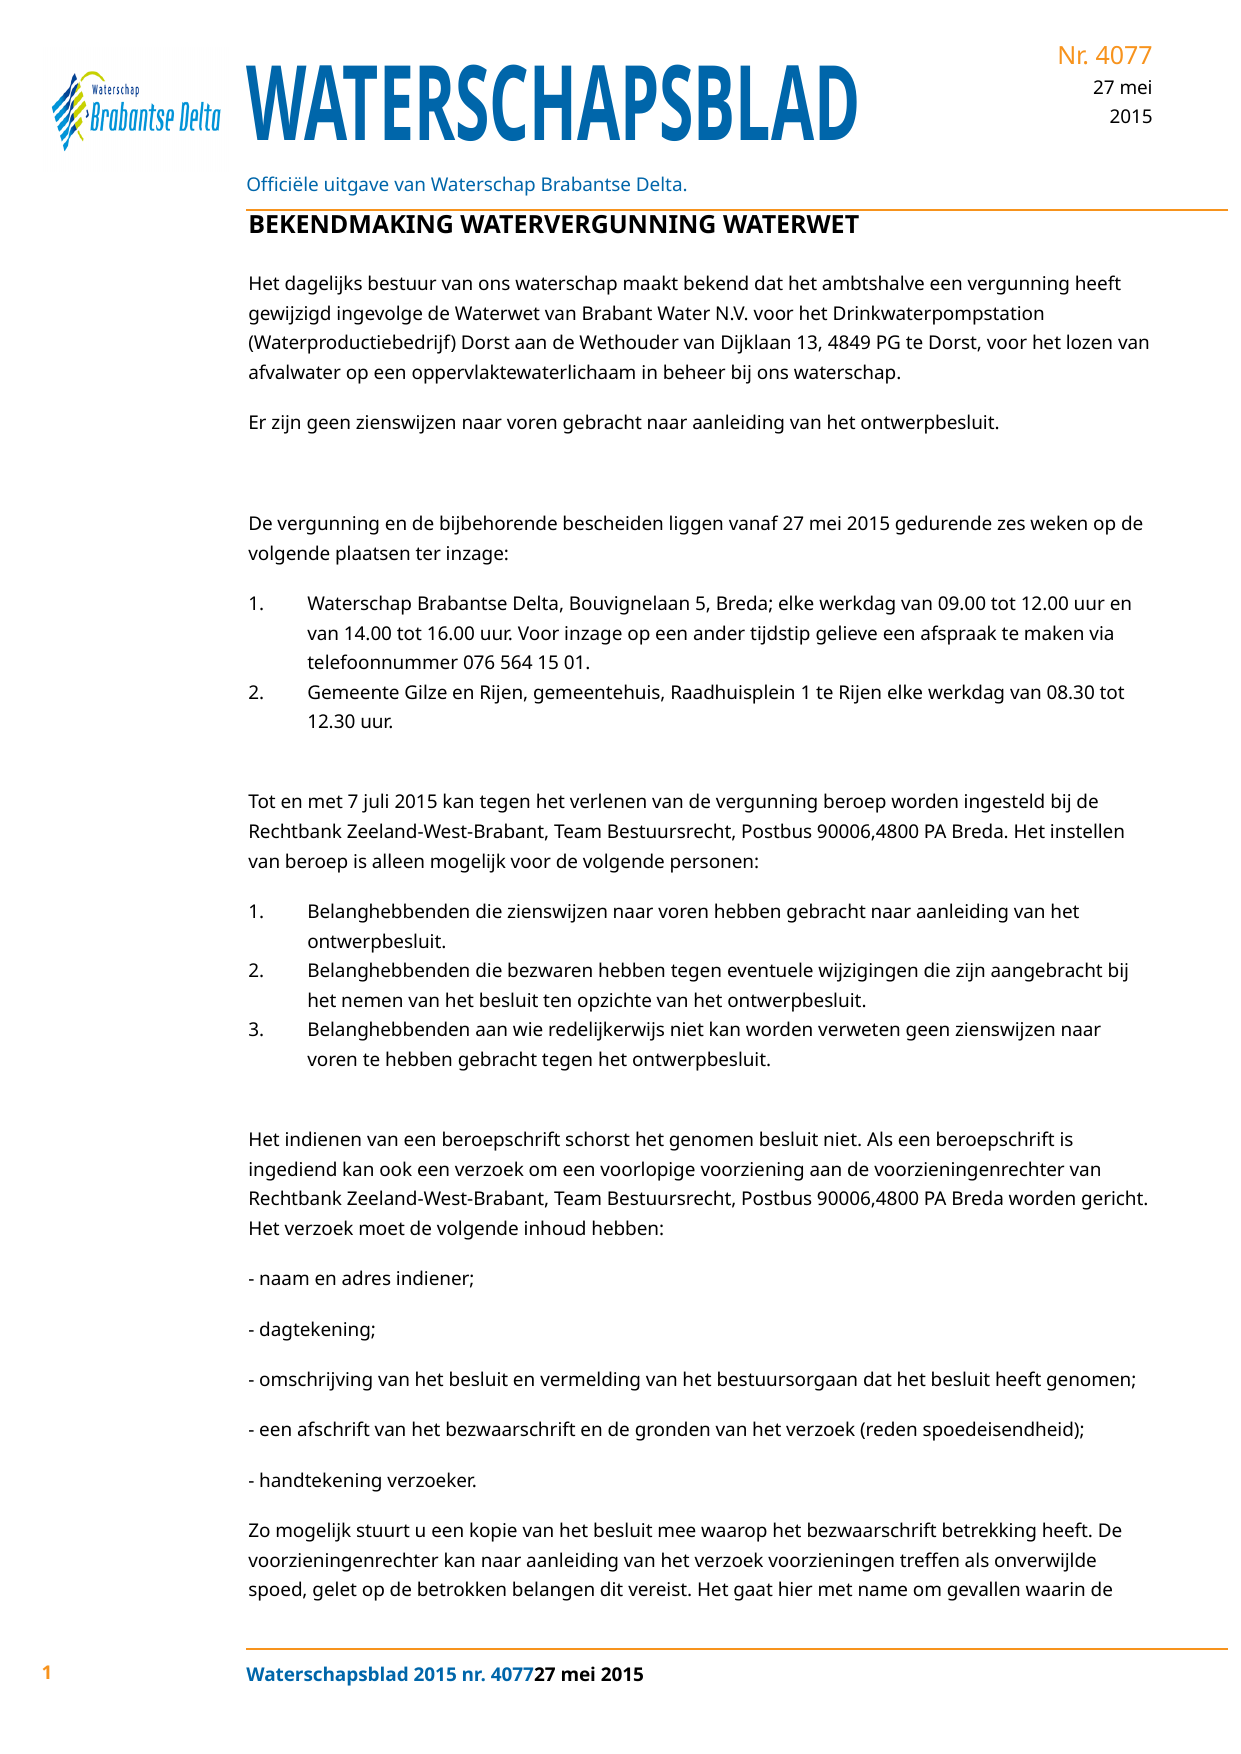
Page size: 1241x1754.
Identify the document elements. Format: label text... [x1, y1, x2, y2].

text - naam en adres indiener; [248, 1265, 1152, 1291]
text Het dagelijks bestuur van ons waterschap maakt bekend dat het ambtshalve een vergunning heeft gewijzigd ingevolge de Waterwet van Brabant Water N.V. voor het Drinkwaterpompstation (Waterproductiebedrijf) Dorst aan de Wethouder van Dijklaan 13, 4849 PG te Dorst, voor het lozen van afvalwater op een oppervlaktewaterlichaam in beheer bij ons waterschap. [248, 270, 1152, 385]
text - handtekening verzoeker. [248, 1467, 1152, 1493]
text - een afschrift van het bezwaarschrift en de gronden van het verzoek (reden spoedeisendheid); [248, 1417, 1152, 1442]
text Er zijn geen zienswijzen naar voren gebracht naar aanleiding van het ontwerpbesluit. [248, 409, 1152, 435]
picture [41, 47, 231, 172]
text - omschrijving van het besluit en vermelding van het bestuursorgaan dat het besluit heeft genomen; [248, 1366, 1152, 1392]
list Waterschap Brabantse Delta, Bouvignelaan 5, Breda; elke werkdag van 09.00 tot 12.00 uur en van 14.00 tot 16.00 uur. Voor inzage op een ander tijdstip gelieve een afspraak te maken via telefoonnummer 076 564 15 01. [248, 590, 1152, 675]
list Belanghebbenden die bezwaren hebben tegen eventuele wijzigingen die zijn aangebracht bij het nemen van het besluit ten opzichte van het ontwerpbesluit. [248, 957, 1152, 1013]
text Tot en met 7 juli 2015 kan tegen het verlenen van de vergunning beroep worden ingesteld bij de Rechtbank Zeeland-West-Brabant, Team Bestuursrecht, Postbus 90006,4800 PA Breda. Het instellen van beroep is alleen mogelijk voor de volgende personen: [248, 789, 1152, 873]
text BEKENDMAKING WATERVERGUNNING WATERWET [248, 211, 1152, 241]
list Belanghebbenden die zienswijzen naar voren hebben gebracht naar aanleiding van het ontwerpbesluit. [248, 898, 1152, 953]
list Belanghebbenden aan wie redelijkerwijs niet kan worden verweten geen zienswijzen naar voren te hebben gebracht tegen het ontwerpbesluit. [248, 1017, 1152, 1072]
list Gemeente Gilze en Rijen, gemeentehuis, Raadhuisplein 1 te Rijen elke werkdag van 08.30 tot 12.30 uur. [248, 679, 1152, 734]
text - dagtekening; [248, 1316, 1152, 1341]
text Het indienen van een beroepschrift schorst het genomen besluit niet. Als een beroepschrift is ingediend kan ook een verzoek om een voorlopige voorziening aan de voorzieningenrechter van Rechtbank Zeeland-West-Brabant, Team Bestuursrecht, Postbus 90006,4800 PA Breda worden gericht. Het verzoek moet de volgende inhoud hebben: [248, 1126, 1152, 1241]
text De vergunning en de bijbehorende bescheiden liggen vanaf 27 mei 2015 gedurende zes weken op de volgende plaatsen ter inzage: [248, 510, 1152, 566]
text Zo mogelijk stuurt u een kopie van het besluit mee waarop het bezwaarschrift betrekking heeft. De voorzieningenrechter kan naar aanleiding van het verzoek voorzieningen treffen als onverwijlde spoed, gelet op de betrokken belangen dit vereist. Het gaat hier met name om gevallen waarin de [248, 1517, 1152, 1602]
